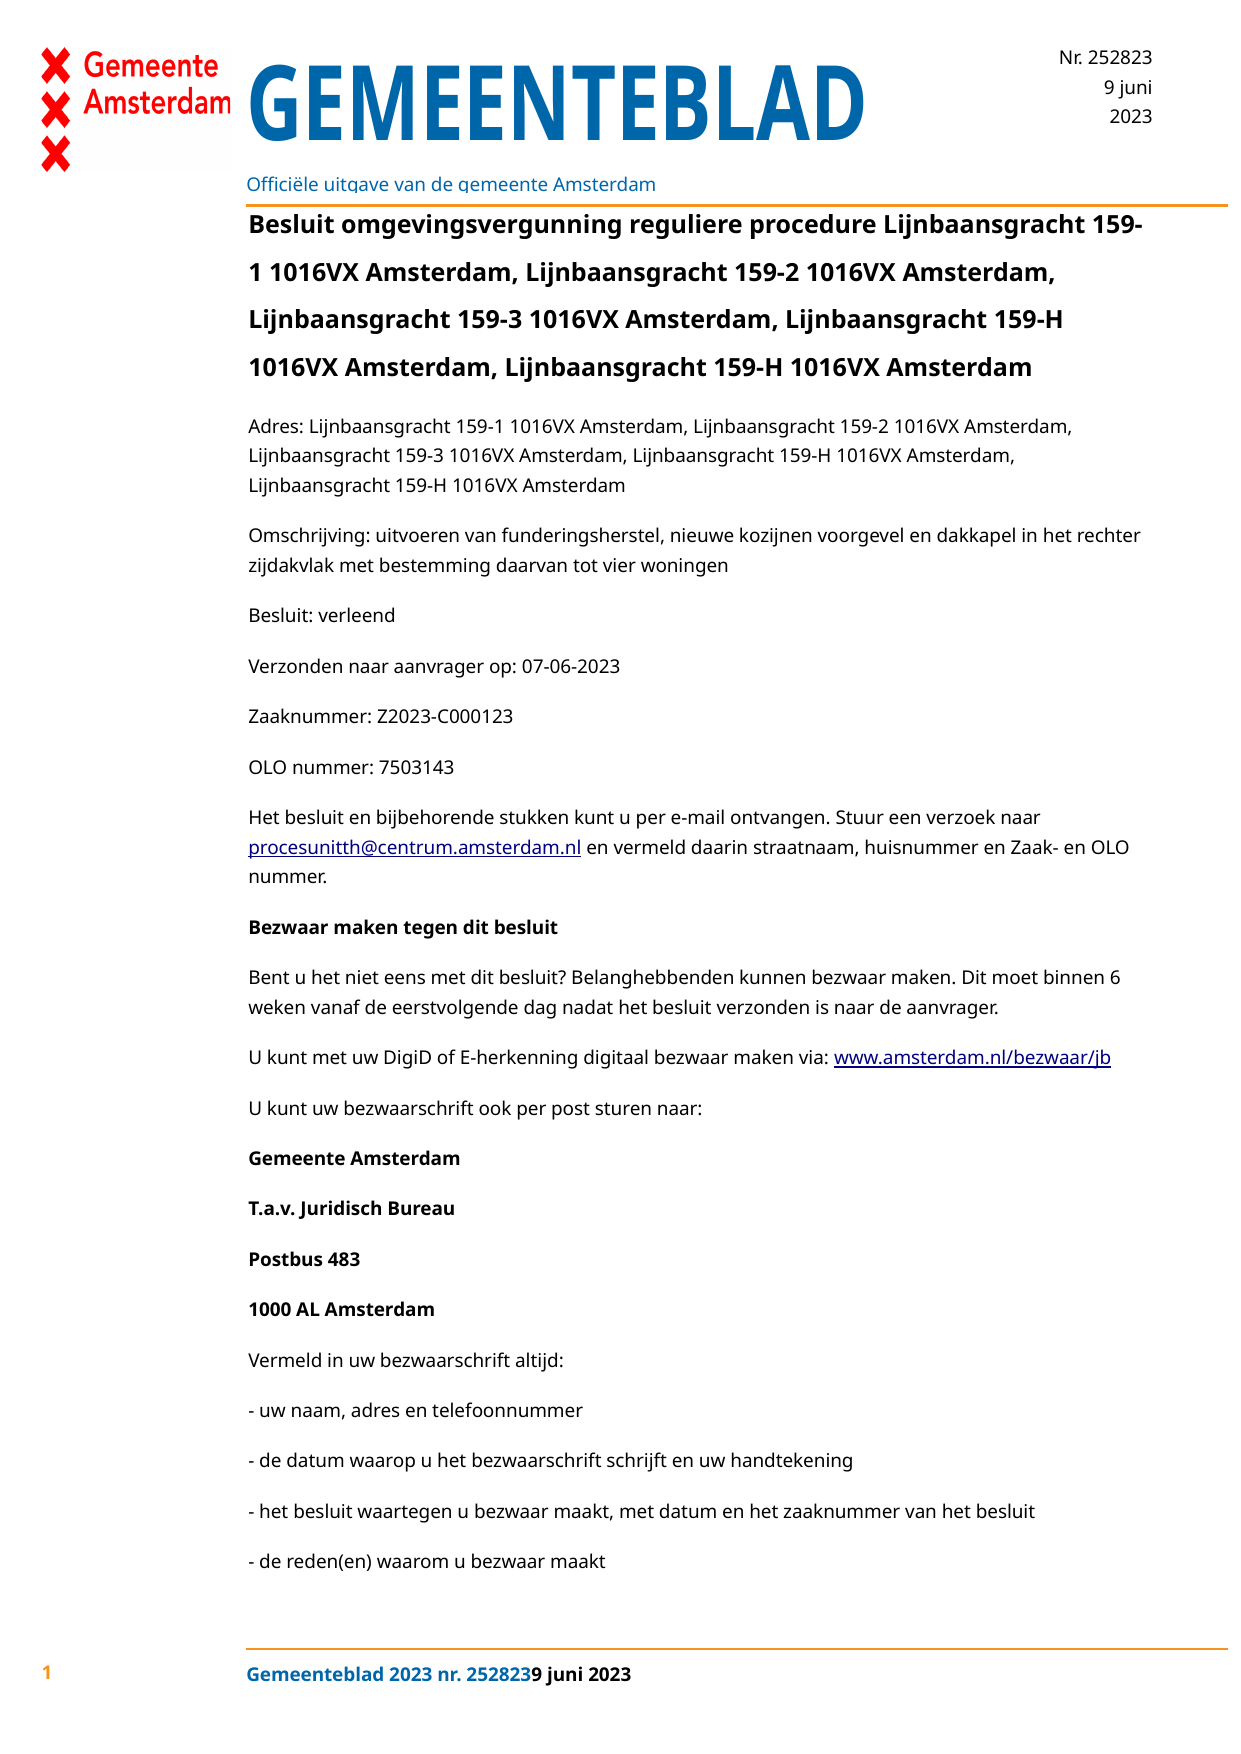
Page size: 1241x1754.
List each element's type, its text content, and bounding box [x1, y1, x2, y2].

text U kunt met uw DigiD of E-herkenning digitaal bezwaar maken via: www.amsterdam.nl/bezwaar/jb [248, 1044, 1152, 1070]
text OLO nummer: 7503143 [248, 754, 1152, 780]
text Adres: Lijnbaansgracht 159-1 1016VX Amsterdam, Lijnbaansgracht 159-2 1016VX Amsterdam, Lijnbaansgracht 159-3 1016VX Amsterdam, Lijnbaansgracht 159-H 1016VX Amsterdam, Lijnbaansgracht 159-H 1016VX Amsterdam [248, 413, 1152, 498]
text Besluit omgevingsvergunning reguliere procedure Lijnbaansgracht 159-1 1016VX Amsterdam, Lijnbaansgracht 159-2 1016VX Amsterdam, Lijnbaansgracht 159-3 1016VX Amsterdam, Lijnbaansgracht 159-H 1016VX Amsterdam, Lijnbaansgracht 159-H 1016VX Amsterdam [248, 207, 1152, 384]
text Zaaknummer: Z2023-C000123 [248, 703, 1152, 729]
text - de reden(en) waarom u bezwaar maakt [248, 1548, 1152, 1574]
text Gemeente Amsterdam [248, 1145, 1152, 1171]
text - de datum waarop u het bezwaarschrift schrijft en uw handtekening [248, 1448, 1152, 1473]
text Postbus 483 [248, 1246, 1152, 1272]
text Bent u het niet eens met dit besluit? Belanghebbenden kunnen bezwaar maken. Dit moet binnen 6 weken vanaf de eerstvolgende dag nadat het besluit verzonden is naar de aanvrager. [248, 964, 1152, 1020]
text Het besluit en bijbehorende stukken kunt u per e-mail ontvangen. Stuur een verzoek naar procesunitth@centrum.amsterdam.nl en vermeld daarin straatnaam, huisnummer en Zaak- en OLO nummer. [248, 804, 1152, 889]
picture [41, 47, 231, 172]
text T.a.v. Juridisch Bureau [248, 1196, 1152, 1221]
text - het besluit waartegen u bezwaar maakt, met datum en het zaaknummer van het besluit [248, 1498, 1152, 1524]
text Besluit: verleend [248, 603, 1152, 628]
text U kunt uw bezwaarschrift ook per post sturen naar: [248, 1095, 1152, 1121]
text 1000 AL Amsterdam [248, 1296, 1152, 1322]
text Vermeld in uw bezwaarschrift altijd: [248, 1347, 1152, 1373]
text Verzonden naar aanvrager op: 07-06-2023 [248, 653, 1152, 679]
text - uw naam, adres en telefoonnummer [248, 1397, 1152, 1423]
text Bezwaar maken tegen dit besluit [248, 914, 1152, 940]
text Omschrijving: uitvoeren van funderingsherstel, nieuwe kozijnen voorgevel en dakkapel in het rechter zijdakvlak met bestemming daarvan tot vier woningen [248, 523, 1152, 578]
